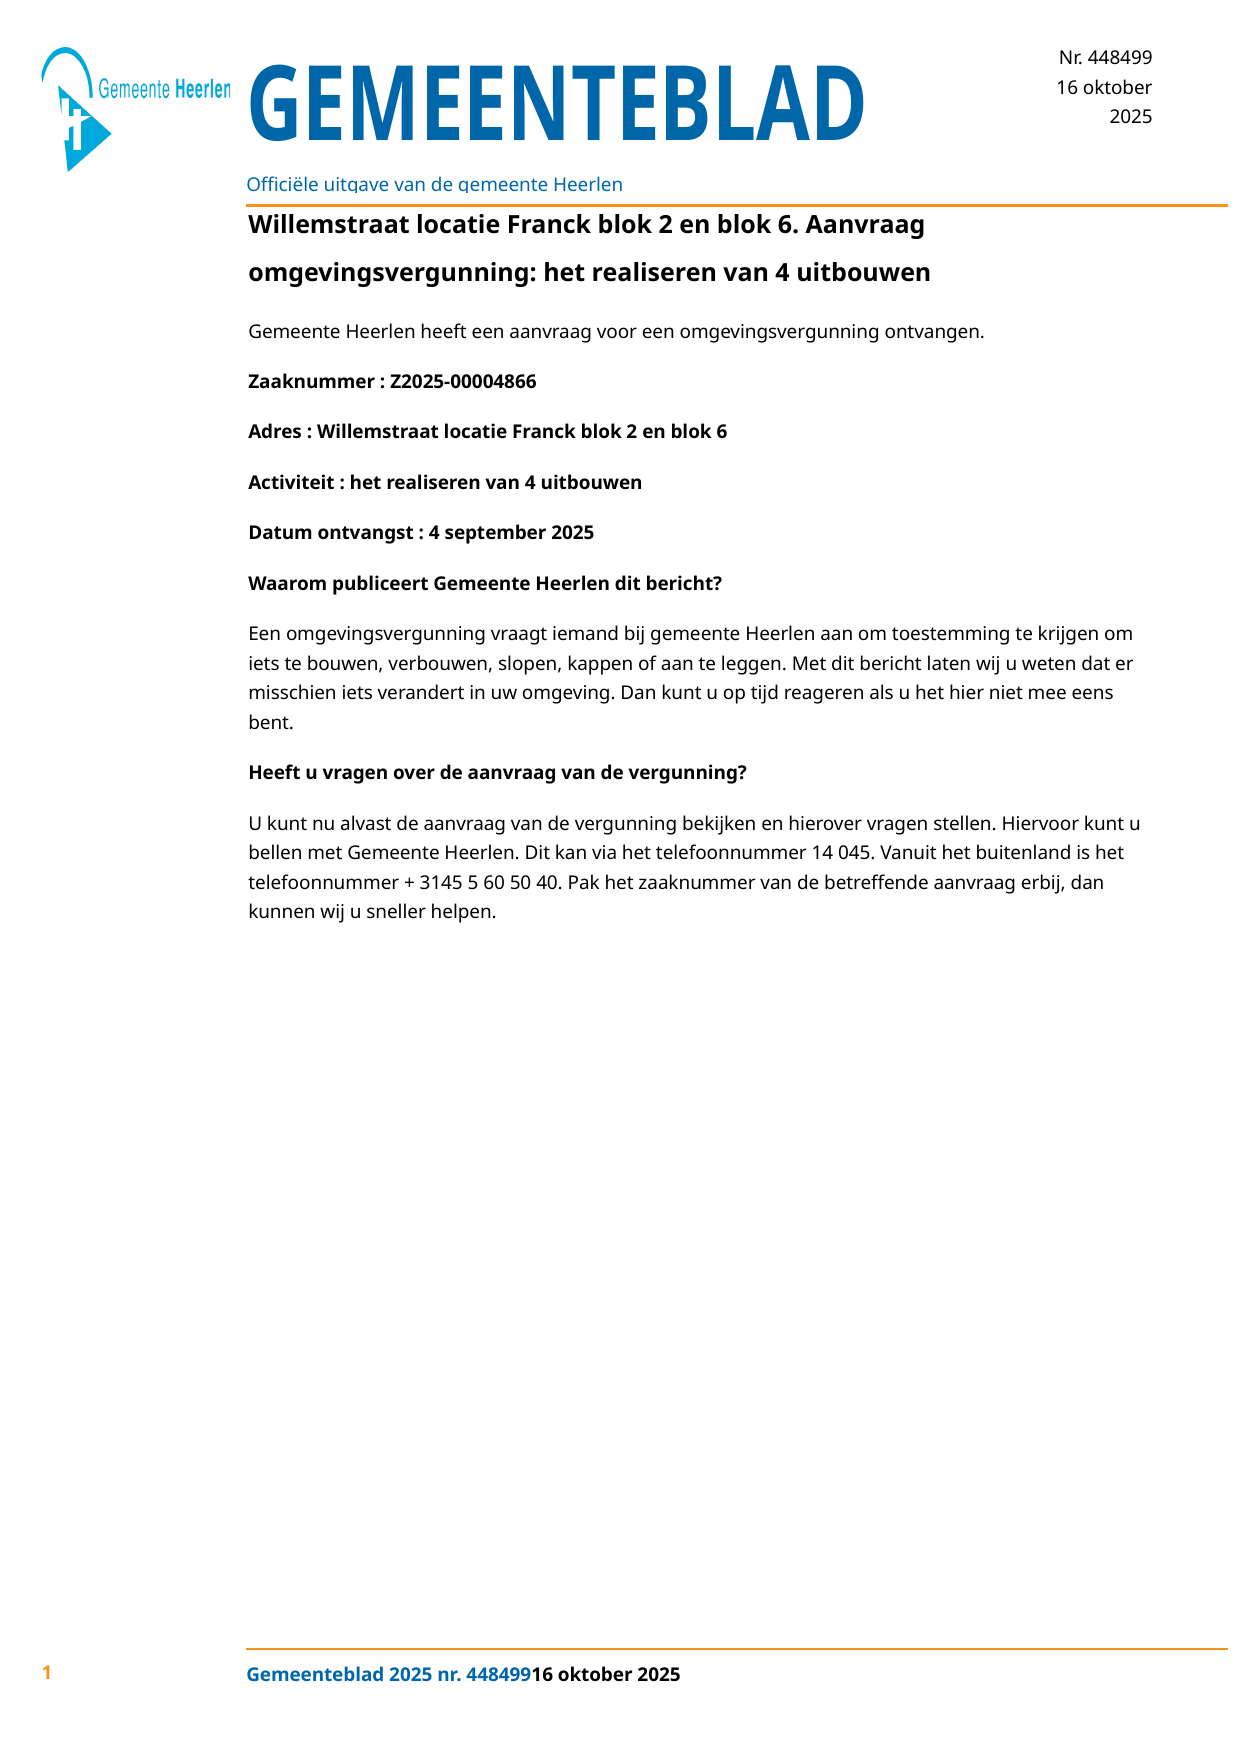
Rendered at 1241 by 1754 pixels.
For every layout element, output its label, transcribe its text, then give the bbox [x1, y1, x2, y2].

text Heeft u vragen over de aanvraag van de vergunning? [248, 759, 1152, 785]
text Adres : Willemstraat locatie Franck blok 2 en blok 6 [248, 419, 1152, 444]
text Zaaknummer : Z2025-00004866 [248, 368, 1152, 394]
text Willemstraat locatie Franck blok 2 en blok 6. Aanvraag omgevingsvergunning: het realiseren van 4 uitbouwen [248, 207, 1152, 288]
text Waarom publiceert Gemeente Heerlen dit bericht? [248, 570, 1152, 596]
picture [41, 47, 59, 70]
text Activiteit : het realiseren van 4 uitbouwen [248, 469, 1152, 495]
text Gemeente Heerlen heeft een aanvraag voor een omgevingsvergunning ontvangen. [248, 318, 1152, 344]
picture [41, 47, 231, 172]
text Een omgevingsvergunning vraagt iemand bij gemeente Heerlen aan om toestemming te krijgen om iets te bouwen, verbouwen, slopen, kappen of aan te leggen. Met dit bericht laten wij u weten dat er misschien iets verandert in uw omgeving. Dan kunt u op tijd reageren als u het hier niet mee eens bent. [248, 620, 1152, 735]
text Datum ontvangst : 4 september 2025 [248, 519, 1152, 545]
text U kunt nu alvast de aanvraag van de vergunning bekijken en hierover vragen stellen. Hiervoor kunt u bellen met Gemeente Heerlen. Dit kan via het telefoonnummer 14 045. Vanuit het buitenland is het telefoonnummer + 3145 5 60 50 40. Pak het zaaknummer van de betreffende aanvraag erbij, dan kunnen wij u sneller helpen. [248, 810, 1152, 924]
